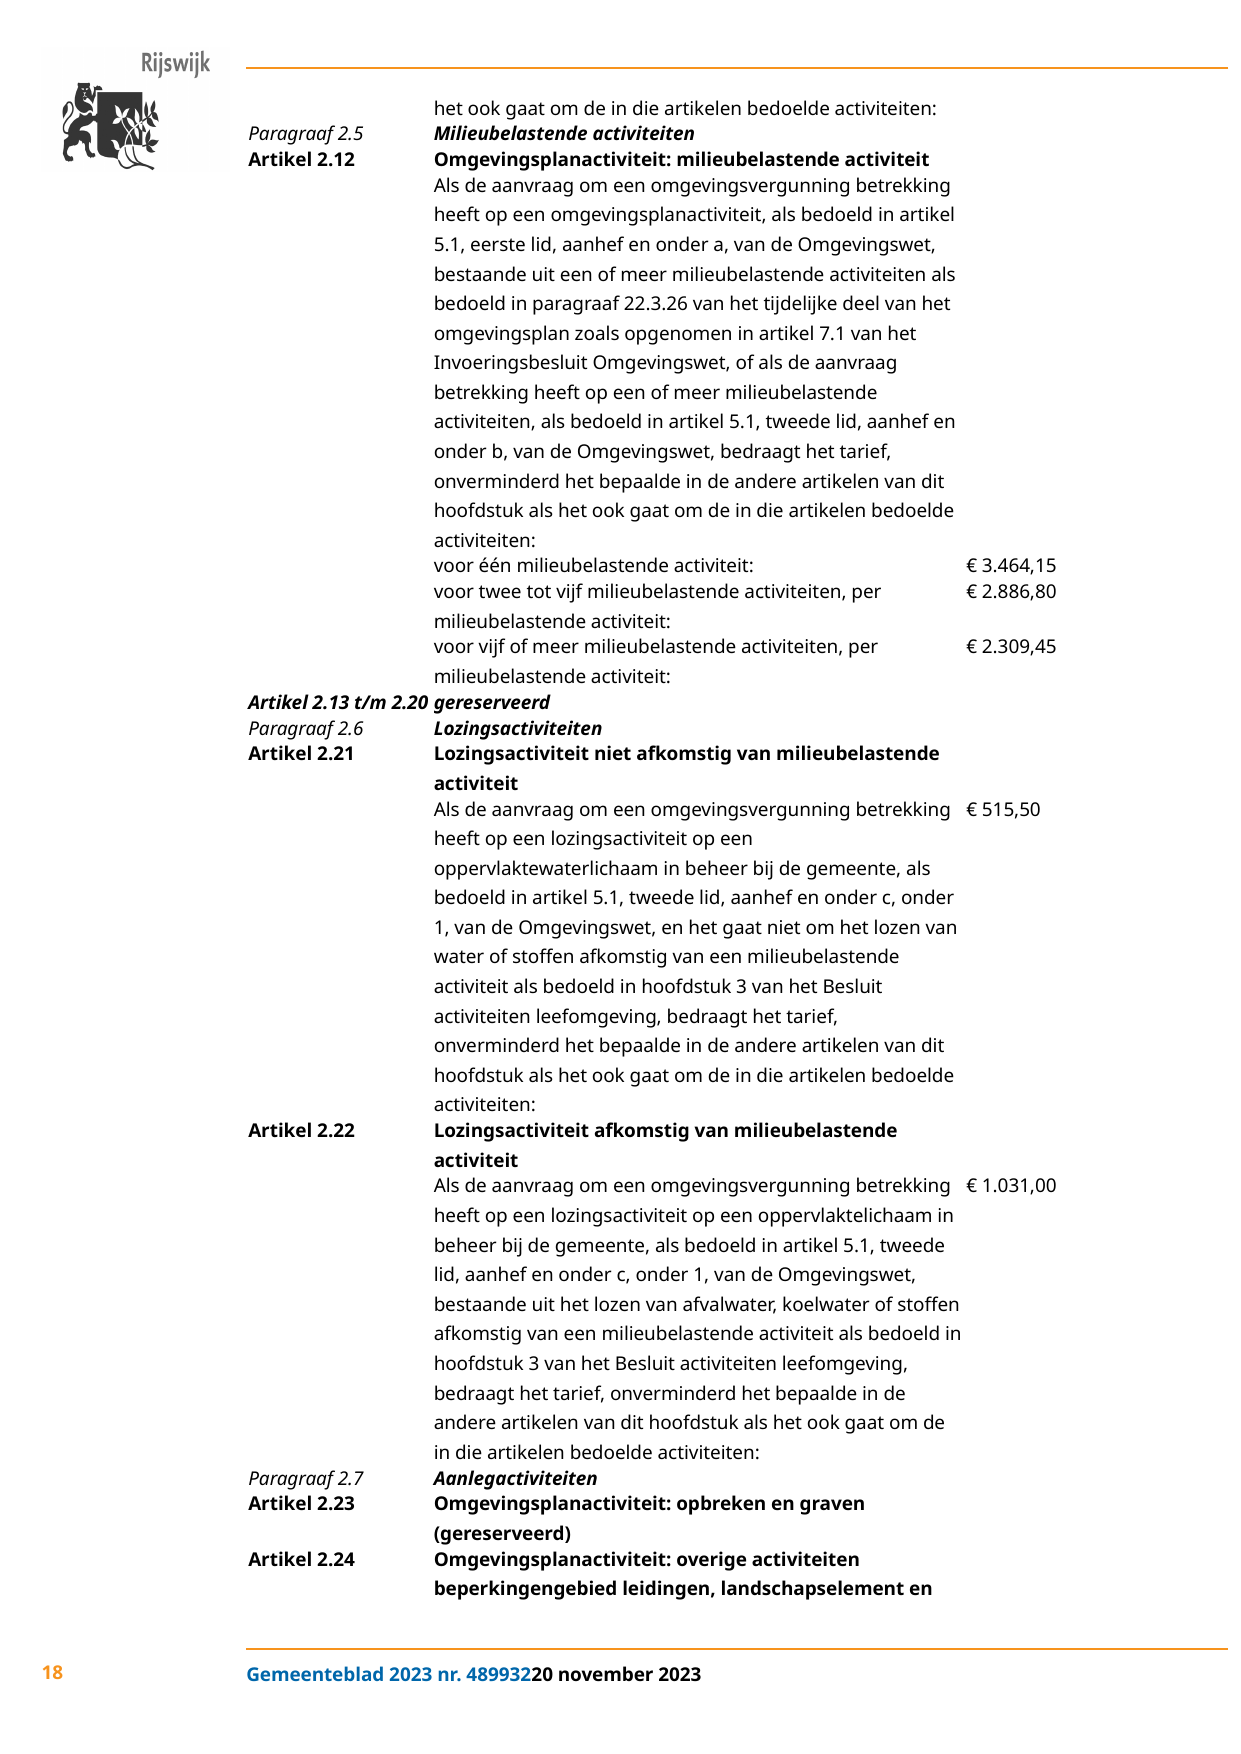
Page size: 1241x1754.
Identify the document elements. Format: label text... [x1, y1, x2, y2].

table_cell Artikel 2.13 t/m 2.20 [248, 689, 433, 715]
table_cell [966, 741, 1152, 796]
picture [41, 47, 231, 172]
table_cell voor één milieubelastende activiteit: [434, 553, 966, 578]
table_cell Artikel 2.12 [248, 146, 433, 172]
table_cell [966, 1490, 1152, 1546]
table_cell Artikel 2.22 [248, 1118, 433, 1173]
table_cell voor vijf of meer milieubelastende activiteiten, per milieubelastende activiteit: [434, 634, 966, 689]
table_cell Omgevingsplanactiviteit: opbreken en graven (gereserveerd) [434, 1490, 966, 1546]
table_cell Lozingsactiviteiten [434, 715, 966, 741]
table_cell Artikel 2.23 [248, 1490, 433, 1546]
table_cell voor twee tot vijf milieubelastende activiteiten, per milieubelastende activiteit: [434, 579, 966, 634]
table_cell [966, 1465, 1152, 1490]
table_cell [966, 1118, 1152, 1173]
table_cell Paragraaf 2.7 [248, 1465, 433, 1490]
table_cell [966, 715, 1152, 741]
table_cell € 1.031,00 [966, 1173, 1152, 1465]
table_cell [248, 1173, 433, 1465]
table_cell het ook gaat om de in die artikelen bedoelde activiteiten: [434, 95, 966, 121]
table_cell Als de aanvraag om een omgevingsvergunning betrekking heeft op een omgevingsplanactiviteit, als bedoeld in artikel 5.1, eerste lid, aanhef en onder a, van de Omgevingswet, bestaande uit een of meer milieubelastende activiteiten als bedoeld in paragraaf 22.3.26 van het tijdelijke deel van het omgevingsplan zoals opgenomen in artikel 7.1 van het Invoeringsbesluit Omgevingswet, of als de aanvraag betrekking heeft op een of meer milieubelastende activiteiten, als bedoeld in artikel 5.1, tweede lid, aanhef en onder b, van de Omgevingswet, bedraagt het tarief, onverminderd het bepaalde in de andere artikelen van dit hoofdstuk als het ook gaat om de in die artikelen bedoelde activiteiten: [434, 172, 966, 553]
table_cell Paragraaf 2.6 [248, 715, 433, 741]
table_cell € 2.309,45 [966, 634, 1152, 689]
table_cell [248, 796, 433, 1117]
table_cell [248, 95, 433, 121]
table_cell Aanlegactiviteiten [434, 1465, 966, 1490]
table_cell € 3.464,15 [966, 553, 1152, 578]
table_cell Milieubelastende activiteiten [434, 121, 966, 146]
table_cell [966, 1546, 1152, 1601]
table_cell [966, 689, 1152, 715]
table_cell € 515,50 [966, 796, 1152, 1117]
table_cell [248, 172, 433, 553]
table_cell Lozingsactiviteit niet afkomstig van milieubelastende activiteit [434, 741, 966, 796]
table_cell Als de aanvraag om een omgevingsvergunning betrekking heeft op een lozingsactiviteit op een oppervlaktewaterlichaam in beheer bij de gemeente, als bedoeld in artikel 5.1, tweede lid, aanhef en onder c, onder 1, van de Omgevingswet, en het gaat niet om het lozen van water of stoffen afkomstig van een milieubelastende activiteit als bedoeld in hoofdstuk 3 van het Besluit activiteiten leefomgeving, bedraagt het tarief, onverminderd het bepaalde in de andere artikelen van dit hoofdstuk als het ook gaat om de in die artikelen bedoelde activiteiten: [434, 796, 966, 1117]
table_cell [966, 146, 1152, 172]
table_cell Artikel 2.21 [248, 741, 433, 796]
table_cell Lozingsactiviteit afkomstig van milieubelastende activiteit [434, 1118, 966, 1173]
table_cell € 2.886,80 [966, 579, 1152, 634]
table_cell Artikel 2.24 [248, 1546, 433, 1601]
table_cell [966, 121, 1152, 146]
table_cell Omgevingsplanactiviteit: overige activiteiten beperkingengebied leidingen, landschapselement en [434, 1546, 966, 1601]
table_cell [248, 634, 433, 689]
table_cell Paragraaf 2.5 [248, 121, 433, 146]
table_cell gereserveerd [434, 689, 966, 715]
table_cell [248, 579, 433, 634]
table_cell [966, 172, 1152, 553]
table_cell Als de aanvraag om een omgevingsvergunning betrekking heeft op een lozingsactiviteit op een oppervlaktelichaam in beheer bij de gemeente, als bedoeld in artikel 5.1, tweede lid, aanhef en onder c, onder 1, van de Omgevingswet, bestaande uit het lozen van afvalwater, koelwater of stoffen afkomstig van een milieubelastende activiteit als bedoeld in hoofdstuk 3 van het Besluit activiteiten leefomgeving, bedraagt het tarief, onverminderd het bepaalde in de andere artikelen van dit hoofdstuk als het ook gaat om de in die artikelen bedoelde activiteiten: [434, 1173, 966, 1465]
table_cell [966, 95, 1152, 121]
table_cell Omgevingsplanactiviteit: milieubelastende activiteit [434, 146, 966, 172]
table_cell [248, 553, 433, 578]
